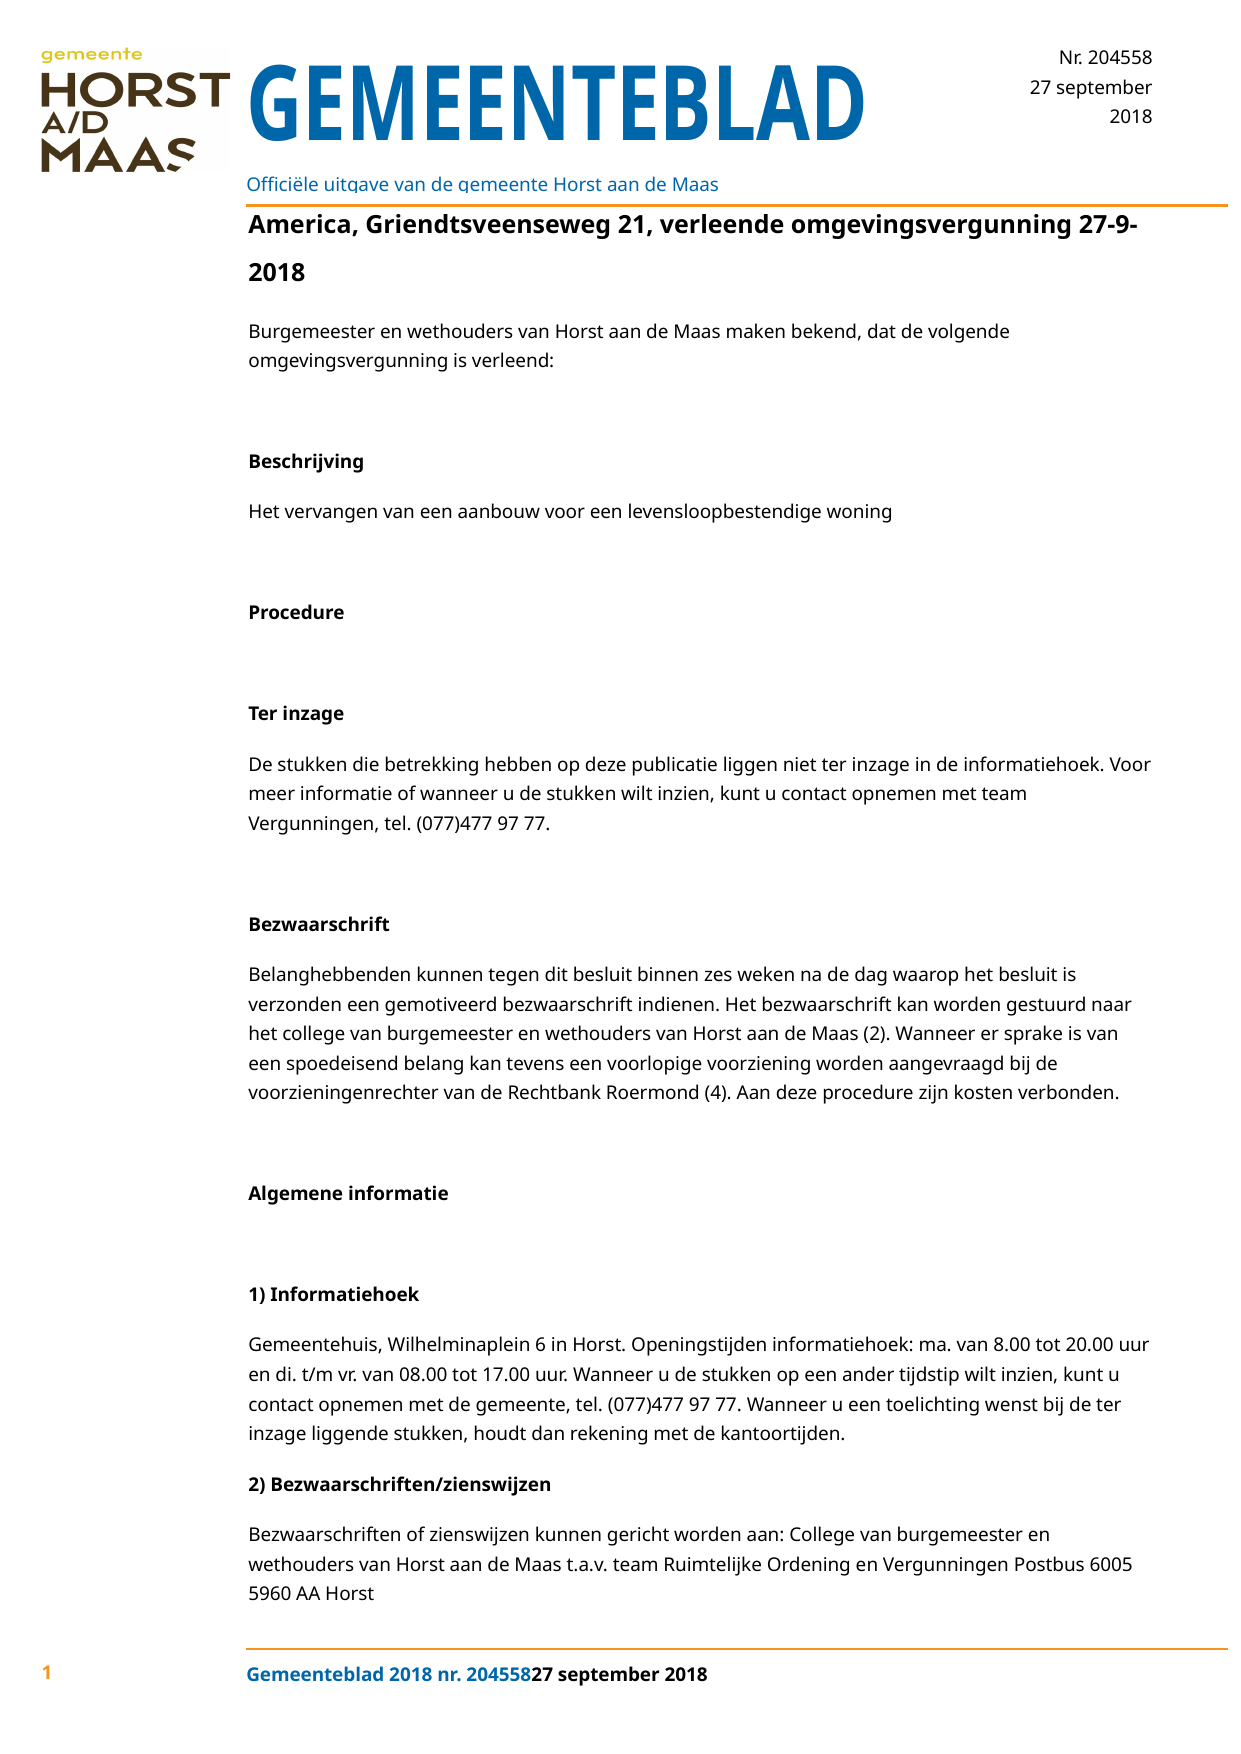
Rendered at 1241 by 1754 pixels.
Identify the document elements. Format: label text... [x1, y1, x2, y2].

text Ter inzage [248, 700, 1152, 726]
text America, Griendtsveenseweg 21, verleende omgevingsvergunning 27-9-2018 [248, 207, 1152, 288]
text De stukken die betrekking hebben op deze publicatie liggen niet ter inzage in de informatiehoek. Voor meer informatie of wanneer u de stukken wilt inzien, kunt u contact opnemen met team Vergunningen, tel. (077)477 97 77. [248, 751, 1152, 836]
picture [41, 47, 231, 172]
text 1) Informatiehoek [248, 1281, 1152, 1307]
text Algemene informatie [248, 1180, 1152, 1206]
text Burgemeester en wethouders van Horst aan de Maas maken bekend, dat de volgende omgevingsvergunning is verleend: [248, 318, 1152, 373]
text Bezwaarschriften of zienswijzen kunnen gericht worden aan: College van burgemeester en wethouders van Horst aan de Maas t.a.v. team Ruimtelijke Ordening en Vergunningen Postbus 6005 5960 AA Horst [248, 1521, 1152, 1606]
text 2) Bezwaarschriften/zienswijzen [248, 1471, 1152, 1497]
text Gemeentehuis, Wilhelminaplein 6 in Horst. Openingstijden informatiehoek: ma. van 8.00 tot 20.00 uur en di. t/m vr. van 08.00 tot 17.00 uur. Wanneer u de stukken op een ander tijdstip wilt inzien, kunt u contact opnemen met de gemeente, tel. (077)477 97 77. Wanneer u een toelichting wenst bij de ter inzage liggende stukken, houdt dan rekening met de kantoortijden. [248, 1332, 1152, 1446]
text Het vervangen van een aanbouw voor een levensloopbestendige woning [248, 499, 1152, 524]
text Bezwaarschrift [248, 911, 1152, 937]
text Beschrijving [248, 448, 1152, 474]
text Procedure [248, 599, 1152, 625]
text Belanghebbenden kunnen tegen dit besluit binnen zes weken na de dag waarop het besluit is verzonden een gemotiveerd bezwaarschrift indienen. Het bezwaarschrift kan worden gestuurd naar het college van burgemeester en wethouders van Horst aan de Maas (2). Wanneer er sprake is van een spoedeisend belang kan tevens een voorlopige voorziening worden aangevraagd bij de voorzieningenrechter van de Rechtbank Roermond (4). Aan deze procedure zijn kosten verbonden. [248, 961, 1152, 1105]
